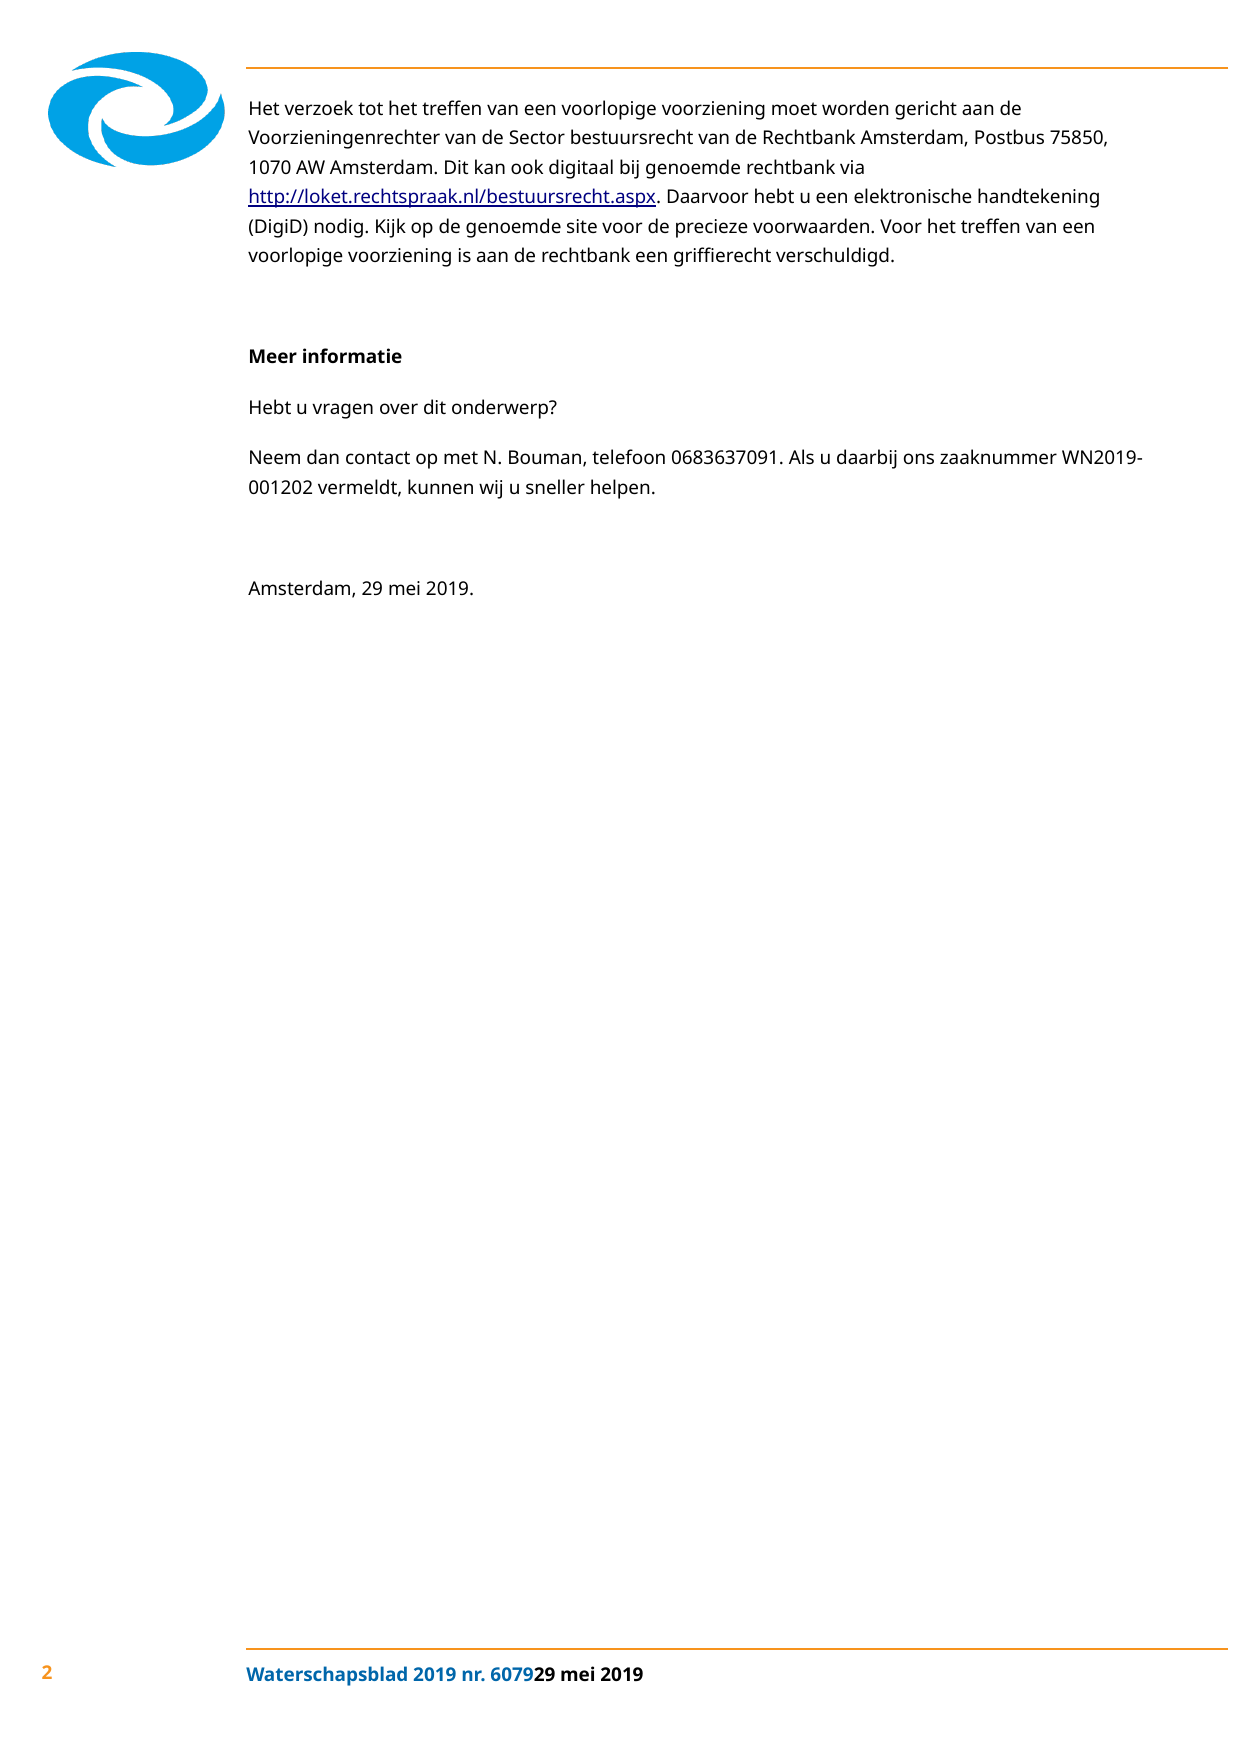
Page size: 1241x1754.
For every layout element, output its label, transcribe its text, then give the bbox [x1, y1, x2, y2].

text Neem dan contact op met N. Bouman, telefoon 0683637091. Als u daarbij ons zaaknummer WN2019-001202 vermeldt, kunnen wij u sneller helpen. [248, 444, 1152, 500]
text Meer informatie [248, 343, 1152, 369]
picture [41, 47, 231, 172]
text Hebt u vragen over dit onderwerp? [248, 394, 1152, 420]
text Het verzoek tot het treffen van een voorlopige voorziening moet worden gericht aan de Voorzieningenrechter van de Sector bestuursrecht van de Rechtbank Amsterdam, Postbus 75850, 1070 AW Amsterdam. Dit kan ook digitaal bij genoemde rechtbank via http://loket.rechtspraak.nl/bestuursrecht.aspx. Daarvoor hebt u een elektronische handtekening (DigiD) nodig. Kijk op de genoemde site voor de precieze voorwaarden. Voor het treffen van een voorlopige voorziening is aan de rechtbank een griffierecht verschuldigd. [248, 95, 1152, 268]
text Amsterdam, 29 mei 2019. [248, 575, 1152, 601]
